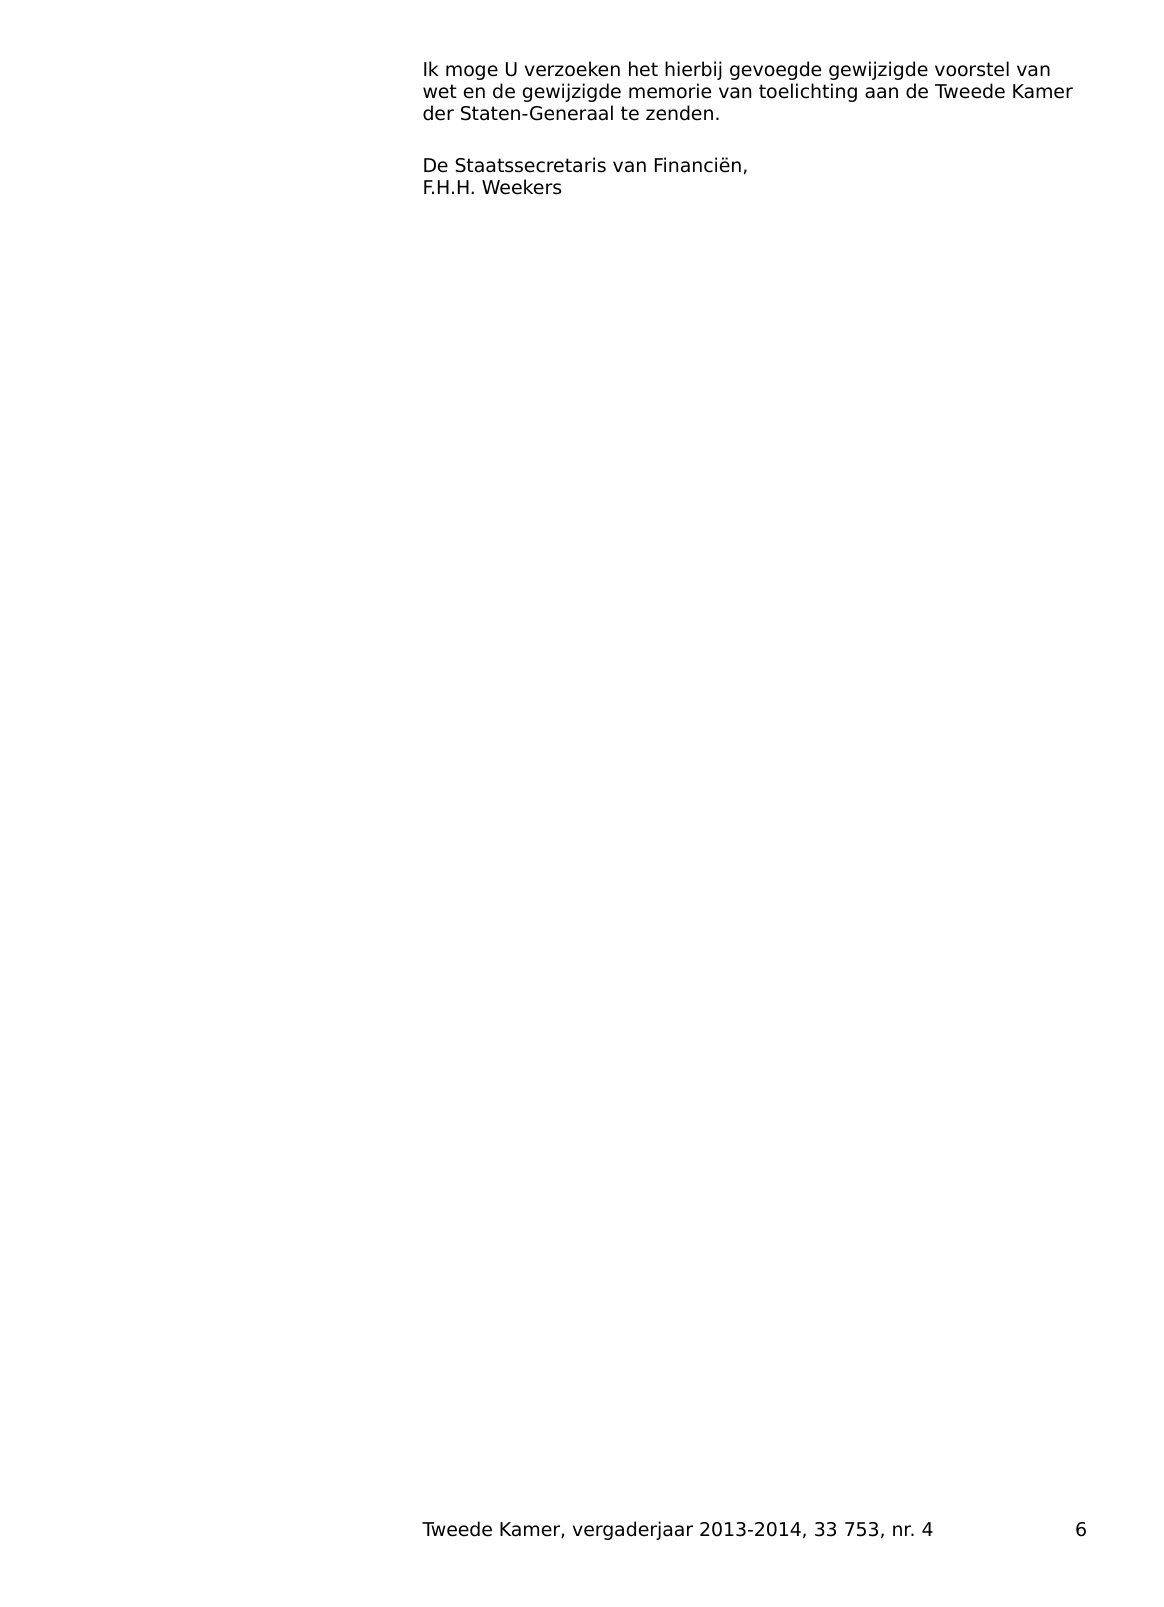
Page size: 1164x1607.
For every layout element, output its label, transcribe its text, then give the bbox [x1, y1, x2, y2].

text Ik moge U verzoeken het hierbij gevoegde gewijzigde voorstel van wet en de gewijzigde memorie van toelichting aan de Tweede Kamer der Staten-Generaal te zenden. [422, 59, 1087, 125]
text De Staatssecretaris van Financiën, F.H.H. Weekers [422, 155, 1087, 199]
